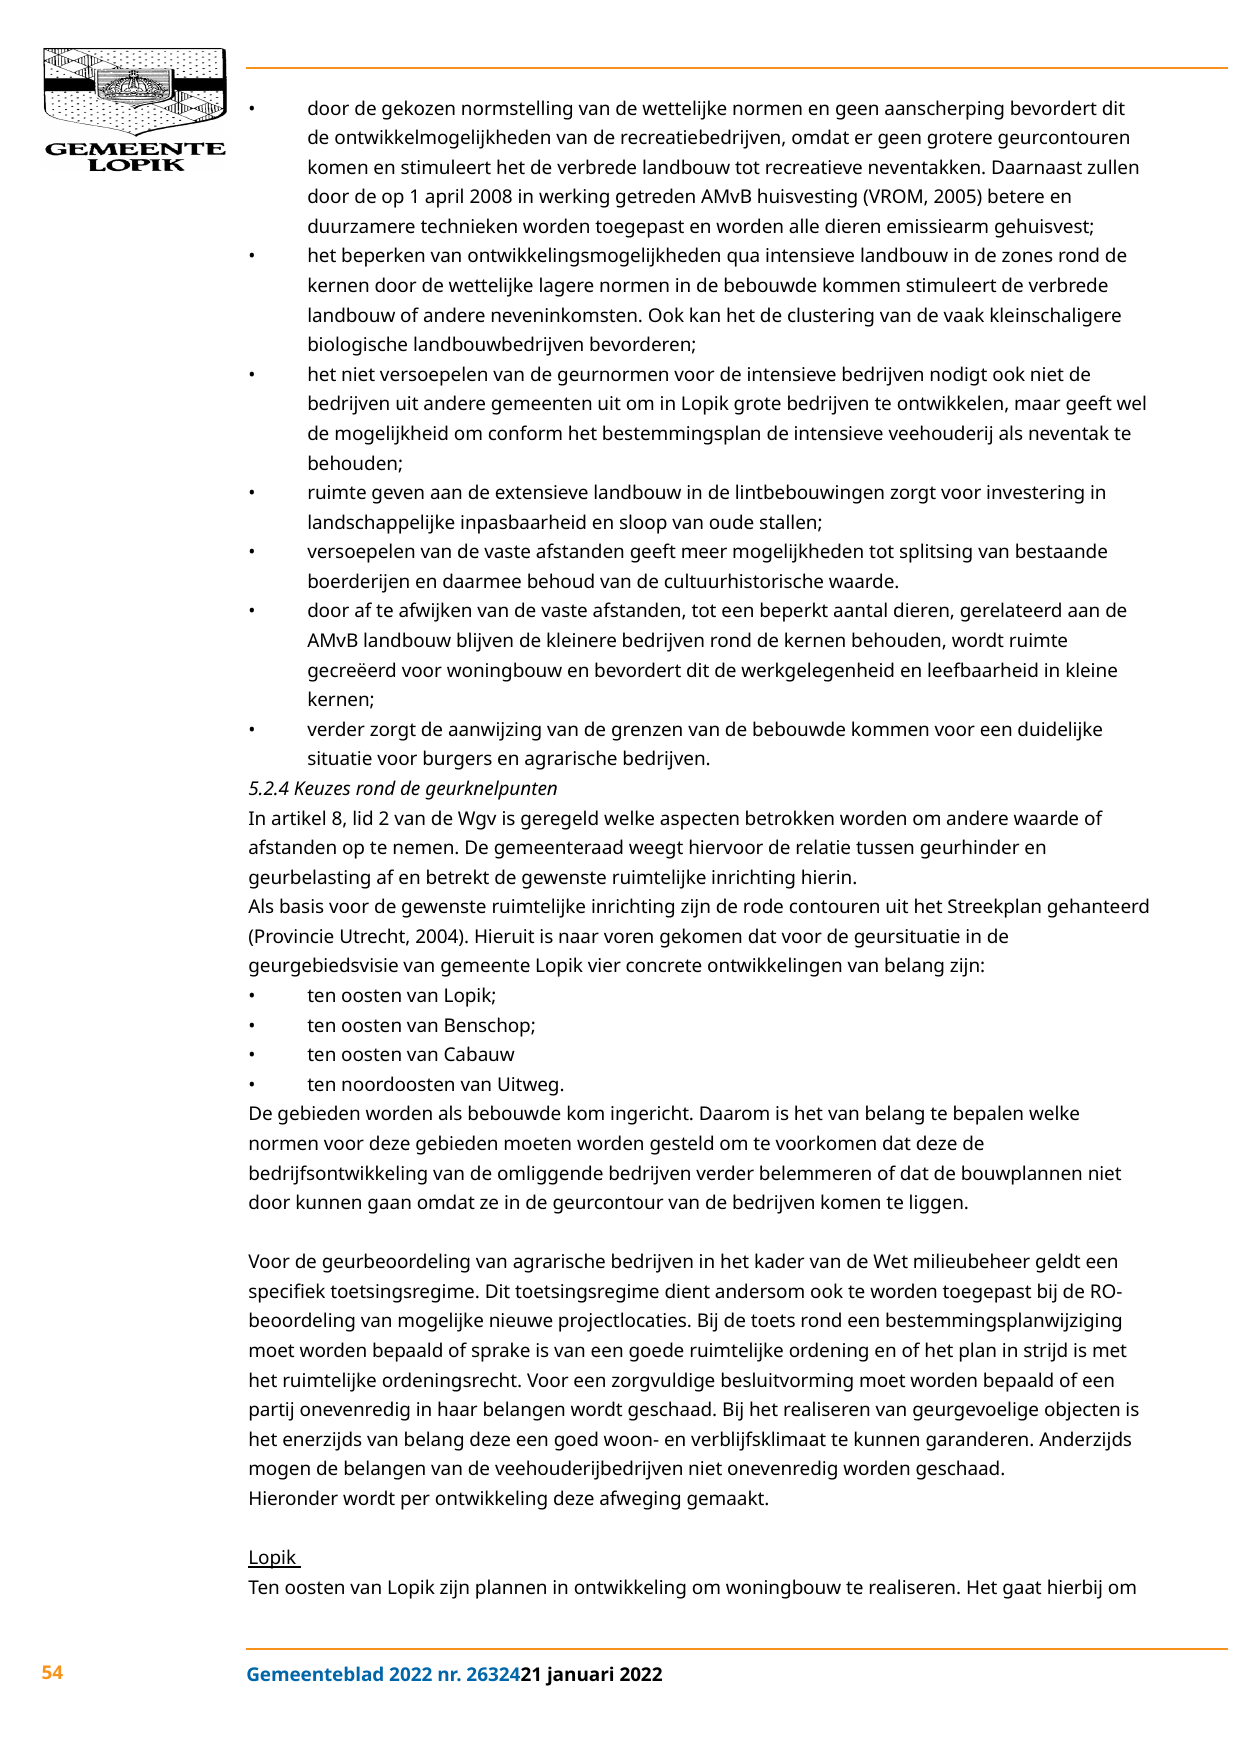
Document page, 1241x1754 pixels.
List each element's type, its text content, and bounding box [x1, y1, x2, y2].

list ten noordoosten van Uitweg. [248, 1071, 1152, 1097]
picture [41, 47, 231, 172]
list ten oosten van Lopik; [248, 982, 1152, 1008]
list door af te afwijken van de vaste afstanden, tot een beperkt aantal dieren, gerelateerd aan de AMvB landbouw blijven de kleinere bedrijven rond de kernen behouden, wordt ruimte gecreëerd voor woningbouw en bevordert dit de werkgelegenheid en leefbaarheid in kleine kernen; [248, 598, 1152, 712]
list het beperken van ontwikkelingsmogelijkheden qua intensieve landbouw in de zones rond de kernen door de wettelijke lagere normen in de bebouwde kommen stimuleert de verbrede landbouw of andere neveninkomsten. Ook kan het de clustering van de vaak kleinschaligere biologische landbouwbedrijven bevorderen; [248, 243, 1152, 357]
list ruimte geven aan de extensieve landbouw in de lintbebouwingen zorgt voor investering in landschappelijke inpasbaarheid en sloop van oude stallen; [248, 479, 1152, 535]
text Voor de geurbeoordeling van agrarische bedrijven in het kader van de Wet milieubeheer geldt een specifiek toetsingsregime. Dit toetsingsregime dient andersom ook te worden toegepast bij de RO-beoordeling van mogelijke nieuwe projectlocaties. Bij de toets rond een bestemmingsplanwijziging moet worden bepaald of sprake is van een goede ruimtelijke ordening en of het plan in strijd is met het ruimtelijke ordeningsrecht. Voor een zorgvuldige besluitvorming moet worden bepaald of een partij onevenredig in haar belangen wordt geschaad. Bij het realiseren van geurgevoelige objecten is het enerzijds van belang deze een goed woon- en verblijfsklimaat te kunnen garanderen. Anderzijds mogen de belangen van de veehouderijbedrijven niet onevenredig worden geschaad. [248, 1248, 1152, 1481]
text 5.2.4 Keuzes rond de geurknelpunten [248, 775, 1152, 801]
list door de gekozen normstelling van de wettelijke normen en geen aanscherping bevordert dit de ontwikkelmogelijkheden van de recreatiebedrijven, omdat er geen grotere geurcontouren komen en stimuleert het de verbrede landbouw tot recreatieve neventakken. Daarnaast zullen door de op 1 april 2008 in werking getreden AMvB huisvesting (VROM, 2005) betere en duurzamere technieken worden toegepast en worden alle dieren emissiearm gehuisvest; [248, 95, 1152, 239]
text Hieronder wordt per ontwikkeling deze afweging gemaakt. [248, 1485, 1152, 1511]
text De gebieden worden als bebouwde kom ingericht. Daarom is het van belang te bepalen welke normen voor deze gebieden moeten worden gesteld om te voorkomen dat deze de bedrijfsontwikkeling van de omliggende bedrijven verder belemmeren of dat de bouwplannen niet door kunnen gaan omdat ze in de geurcontour van de bedrijven komen te liggen. [248, 1101, 1152, 1215]
text Lopik [248, 1544, 1152, 1570]
list het niet versoepelen van de geurnormen voor de intensieve bedrijven nodigt ook niet de bedrijven uit andere gemeenten uit om in Lopik grote bedrijven te ontwikkelen, maar geeft wel de mogelijkheid om conform het bestemmingsplan de intensieve veehouderij als neventak te behouden; [248, 361, 1152, 476]
list versoepelen van de vaste afstanden geeft meer mogelijkheden tot splitsing van bestaande boerderijen en daarmee behoud van de cultuurhistorische waarde. [248, 538, 1152, 594]
text Als basis voor de gewenste ruimtelijke inrichting zijn de rode contouren uit het Streekplan gehanteerd (Provincie Utrecht, 2004). Hieruit is naar voren gekomen dat voor de geursituatie in de geurgebiedsvisie van gemeente Lopik vier concrete ontwikkelingen van belang zijn: [248, 893, 1152, 978]
text Ten oosten van Lopik zijn plannen in ontwikkeling om woningbouw te realiseren. Het gaat hierbij om [248, 1574, 1152, 1600]
text In artikel 8, lid 2 van de Wgv is geregeld welke aspecten betrokken worden om andere waarde of afstanden op te nemen. De gemeenteraad weegt hiervoor de relatie tussen geurhinder en geurbelasting af en betrekt de gewenste ruimtelijke inrichting hierin. [248, 805, 1152, 890]
list verder zorgt de aanwijzing van de grenzen van de bebouwde kommen voor een duidelijke situatie voor burgers en agrarische bedrijven. [248, 716, 1152, 771]
list ten oosten van Cabauw [248, 1041, 1152, 1067]
list ten oosten van Benschop; [248, 1012, 1152, 1038]
